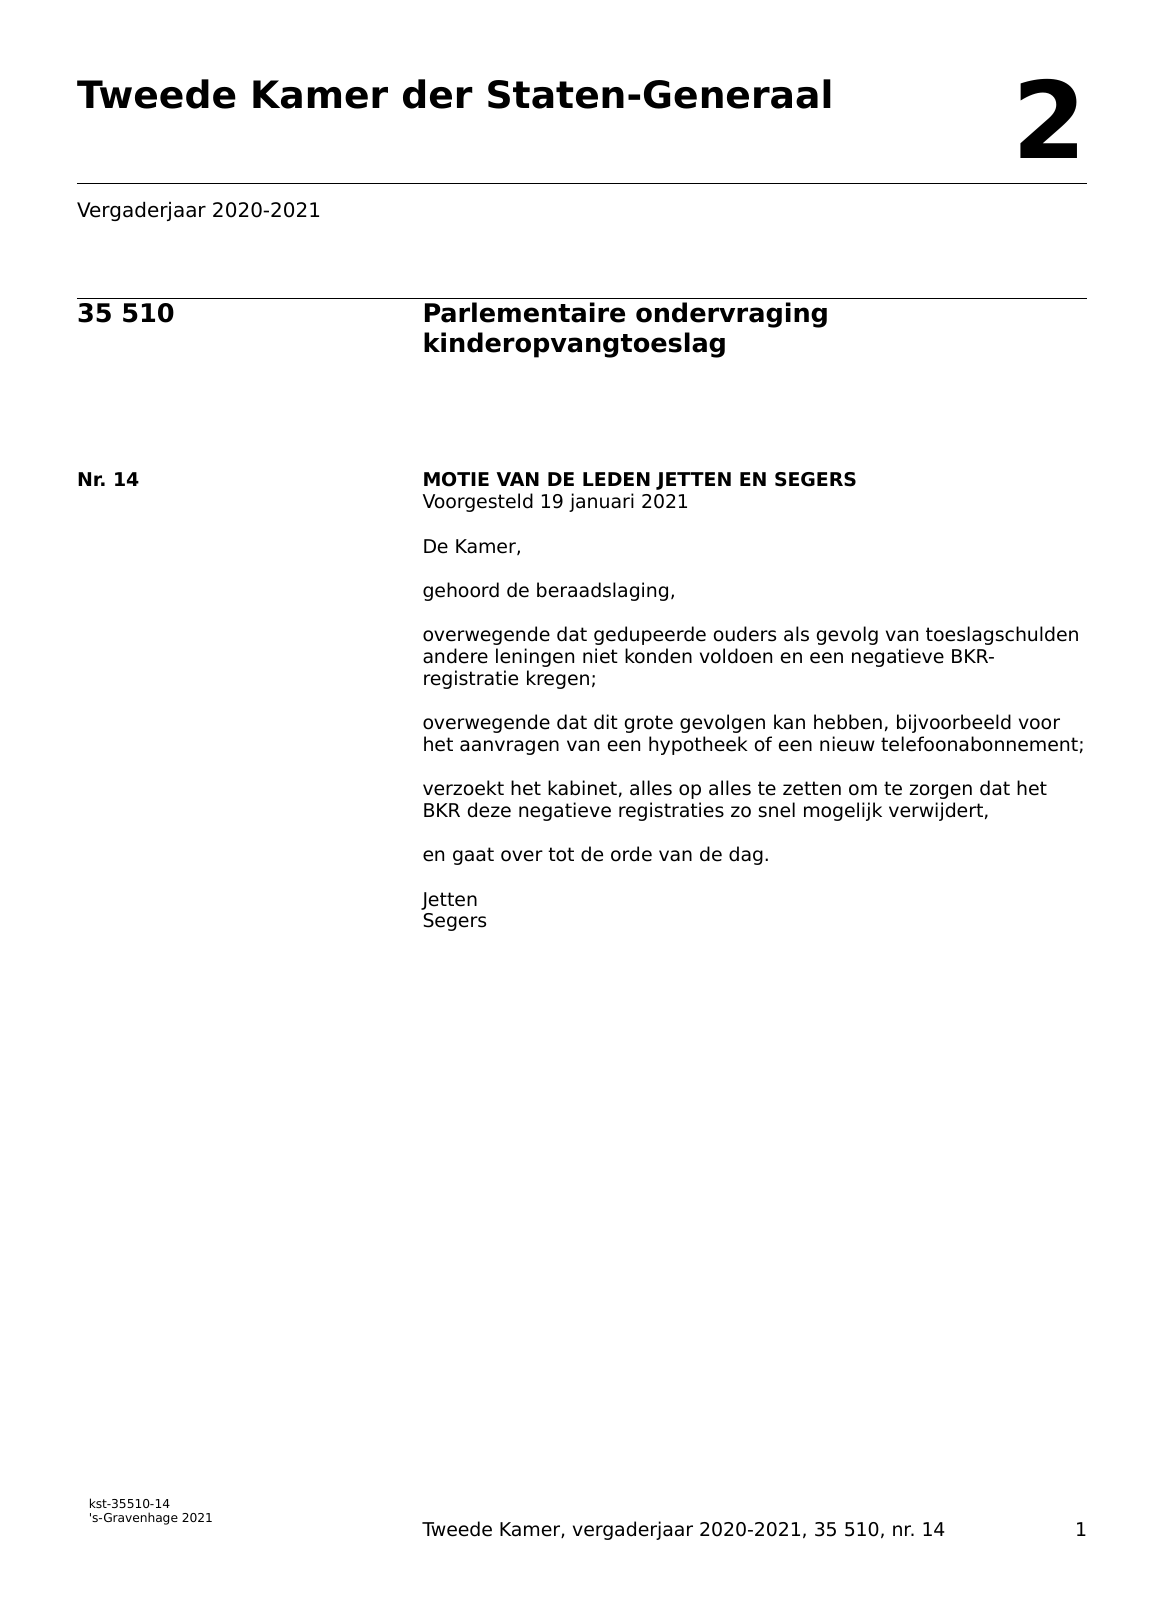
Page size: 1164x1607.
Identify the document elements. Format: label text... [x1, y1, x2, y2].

text gehoord de beraadslaging, [422, 580, 1087, 602]
text verzoekt het kabinet, alles op alles te zetten om te zorgen dat het BKR deze negatieve registraties zo snel mogelijk verwijdert, [422, 778, 1087, 822]
text Jetten [422, 888, 1087, 910]
text Voorgesteld 19 januari 2021 [422, 491, 1087, 513]
table_cell Vergaderjaar 2020-2021 [77, 184, 1087, 298]
text kst-35510-14 [88, 1497, 323, 1511]
text en gaat over tot de orde van de dag. [422, 844, 1087, 866]
text De Kamer, [422, 536, 1087, 557]
text overwegende dat gedupeerde ouders als gevolg van toeslagschulden andere leningen niet konden voldoen en een negatieve BKR-registratie kregen; [422, 624, 1087, 690]
subtitle 35 510 Parlementaire ondervraging kinderopvangtoeslag [77, 299, 1087, 358]
table_header 2 [886, 59, 1087, 183]
table_header Tweede Kamer der Staten-Generaal [77, 59, 886, 183]
text Segers [422, 910, 1087, 932]
text overwegende dat dit grote gevolgen kan hebben, bijvoorbeeld voor het aanvragen van een hypotheek of een nieuw telefoonabonnement; [422, 712, 1087, 756]
subtitle Nr. 14 MOTIE VAN DE LEDEN JETTEN EN SEGERS [77, 469, 1087, 491]
text 's-Gravenhage 2021 [88, 1511, 323, 1525]
